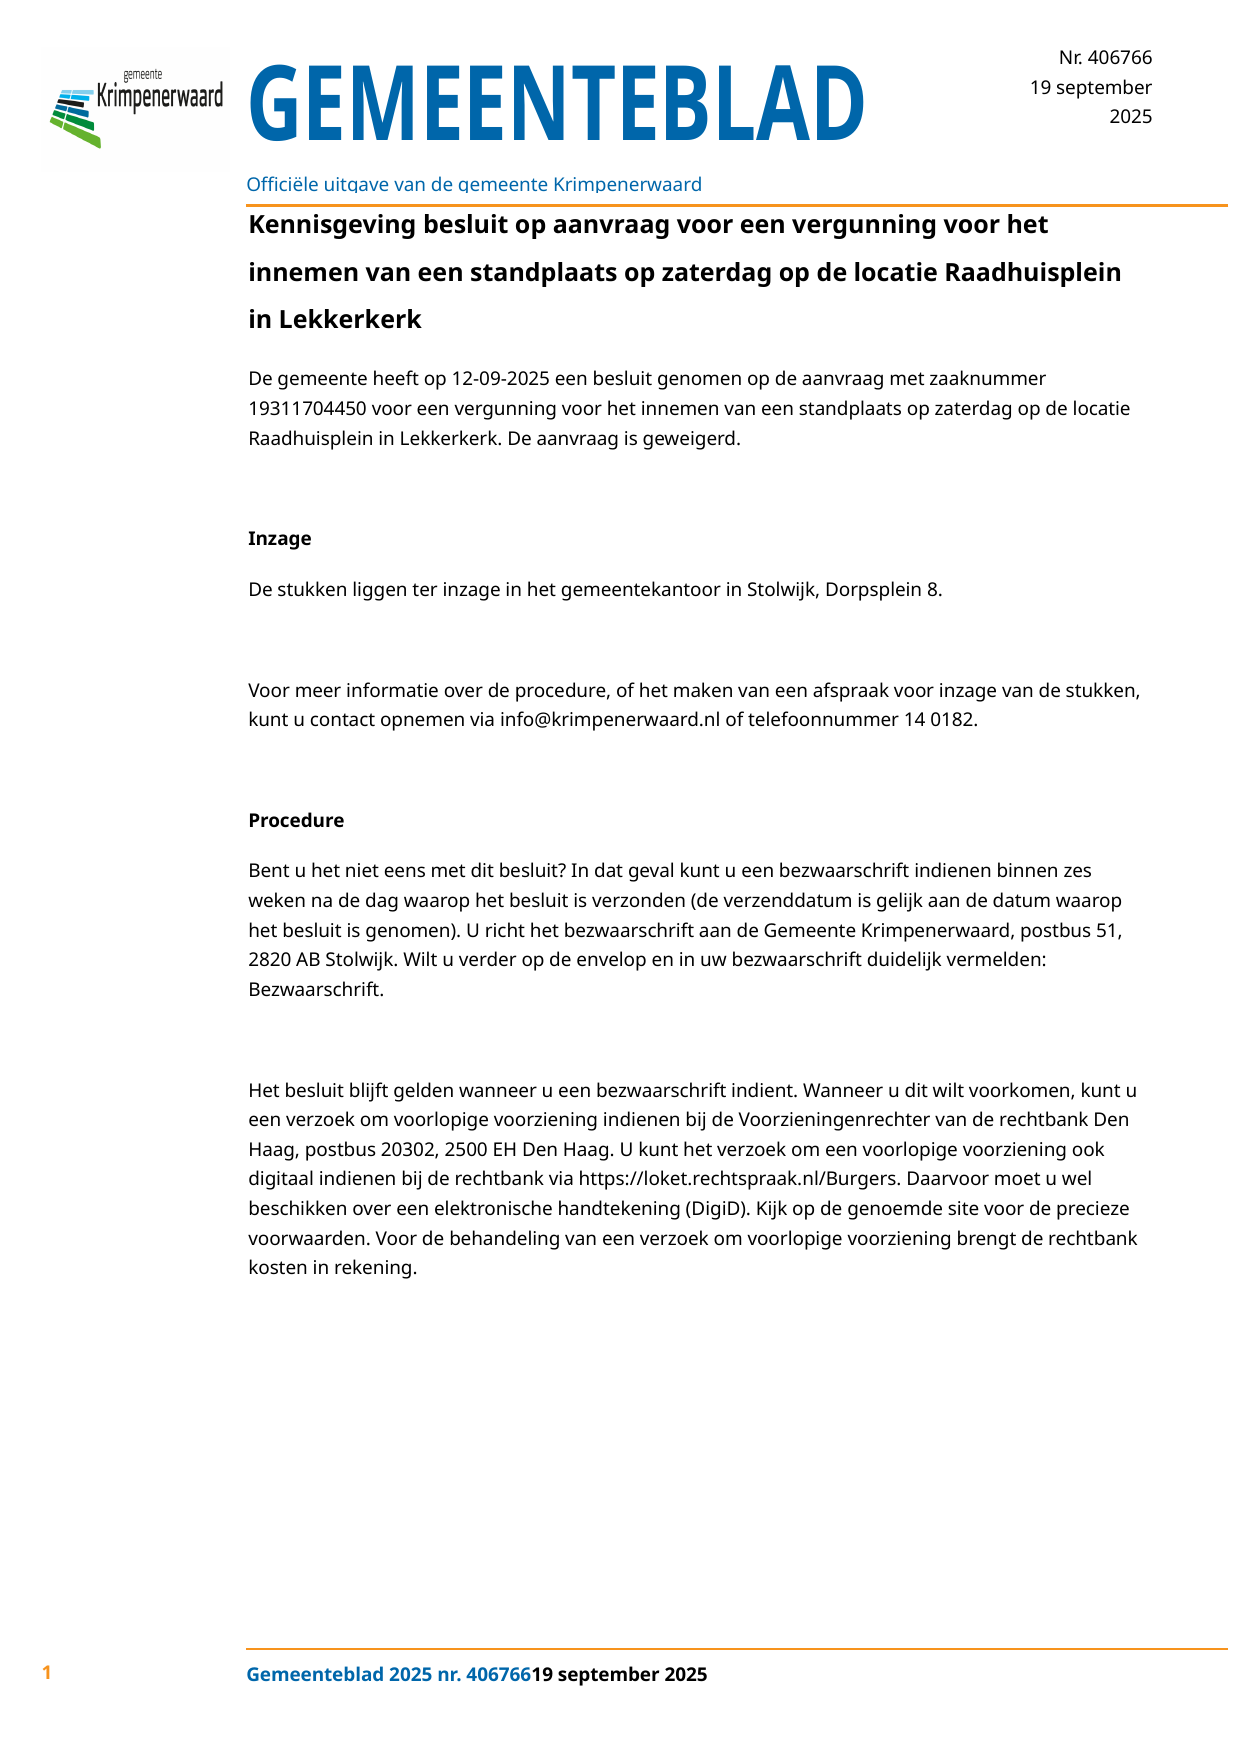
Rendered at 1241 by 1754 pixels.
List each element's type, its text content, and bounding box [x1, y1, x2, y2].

text Het besluit blijft gelden wanneer u een bezwaarschrift indient. Wanneer u dit wilt voorkomen, kunt u een verzoek om voorlopige voorziening indienen bij de Voorzieningenrechter van de rechtbank Den Haag, postbus 20302, 2500 EH Den Haag. U kunt het verzoek om een voorlopige voorziening ook digitaal indienen bij de rechtbank via https://loket.rechtspraak.nl/Burgers. Daarvoor moet u wel beschikken over een elektronische handtekening (DigiD). Kijk op de genoemde site voor de precieze voorwaarden. Voor de behandeling van een verzoek om voorlopige voorziening brengt de rechtbank kosten in rekening. [248, 1077, 1152, 1280]
text Bent u het niet eens met dit besluit? In dat geval kunt u een bezwaarschrift indienen binnen zes weken na de dag waarop het besluit is verzonden (de verzenddatum is gelijk aan de datum waarop het besluit is genomen). U richt het bezwaarschrift aan de Gemeente Krimpenerwaard, postbus 51, 2820 AB Stolwijk. Wilt u verder op de envelop en in uw bezwaarschrift duidelijk vermelden: Bezwaarschrift. [248, 858, 1152, 1002]
text Procedure [248, 807, 1152, 833]
text Inzage [248, 526, 1152, 551]
text De stukken liggen ter inzage in het gemeentekantoor in Stolwijk, Dorpsplein 8. [248, 576, 1152, 602]
text De gemeente heeft op 12-09-2025 een besluit genomen op de aanvraag met zaaknummer 19311704450 voor een vergunning voor het innemen van een standplaats op zaterdag op de locatie Raadhuisplein in Lekkerkerk. De aanvraag is geweigerd. [248, 366, 1152, 450]
picture [41, 47, 231, 172]
text Voor meer informatie over de procedure, of het maken van een afspraak voor inzage van de stukken, kunt u contact opnemen via info@krimpenerwaard.nl of telefoonnummer 14 0182. [248, 677, 1152, 732]
text Kennisgeving besluit op aanvraag voor een vergunning voor het innemen van een standplaats op zaterdag op de locatie Raadhuisplein in Lekkerkerk [248, 207, 1152, 336]
